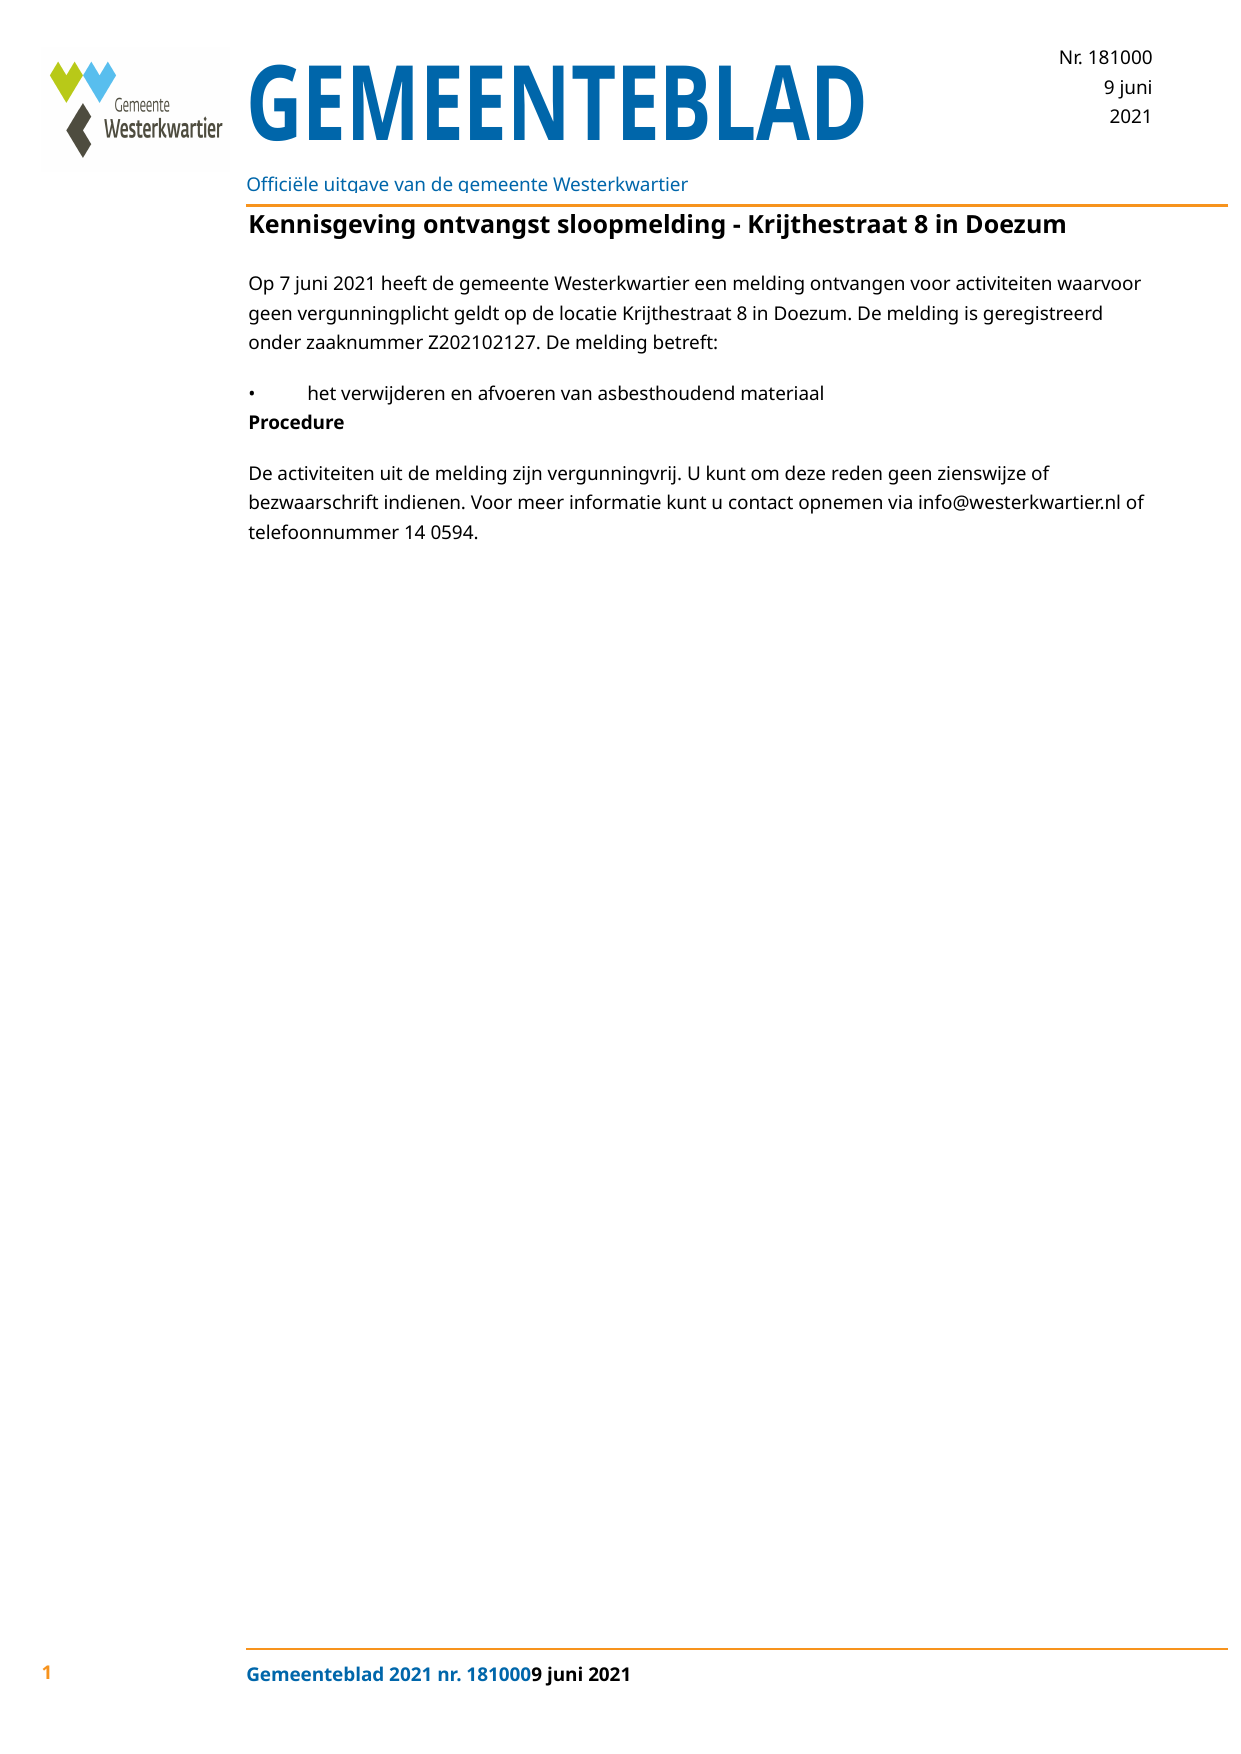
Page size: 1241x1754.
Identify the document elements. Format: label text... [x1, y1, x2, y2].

text Kennisgeving ontvangst sloopmelding - Krijthestraat 8 in Doezum [248, 207, 1152, 241]
text Op 7 juni 2021 heeft de gemeente Westerkwartier een melding ontvangen voor activiteiten waarvoor geen vergunningplicht geldt op de locatie Krijthestraat 8 in Doezum. De melding is geregistreerd onder zaaknummer Z202102127. De melding betreft: [248, 270, 1152, 355]
text Procedure [248, 409, 1152, 435]
text De activiteiten uit de melding zijn vergunningvrij. U kunt om deze reden geen zienswijze of bezwaarschrift indienen. Voor meer informatie kunt u contact opnemen via info@westerkwartier.nl of telefoonnummer 14 0594. [248, 460, 1152, 545]
list het verwijderen en afvoeren van asbesthoudend materiaal [248, 380, 1152, 406]
picture [41, 47, 231, 172]
